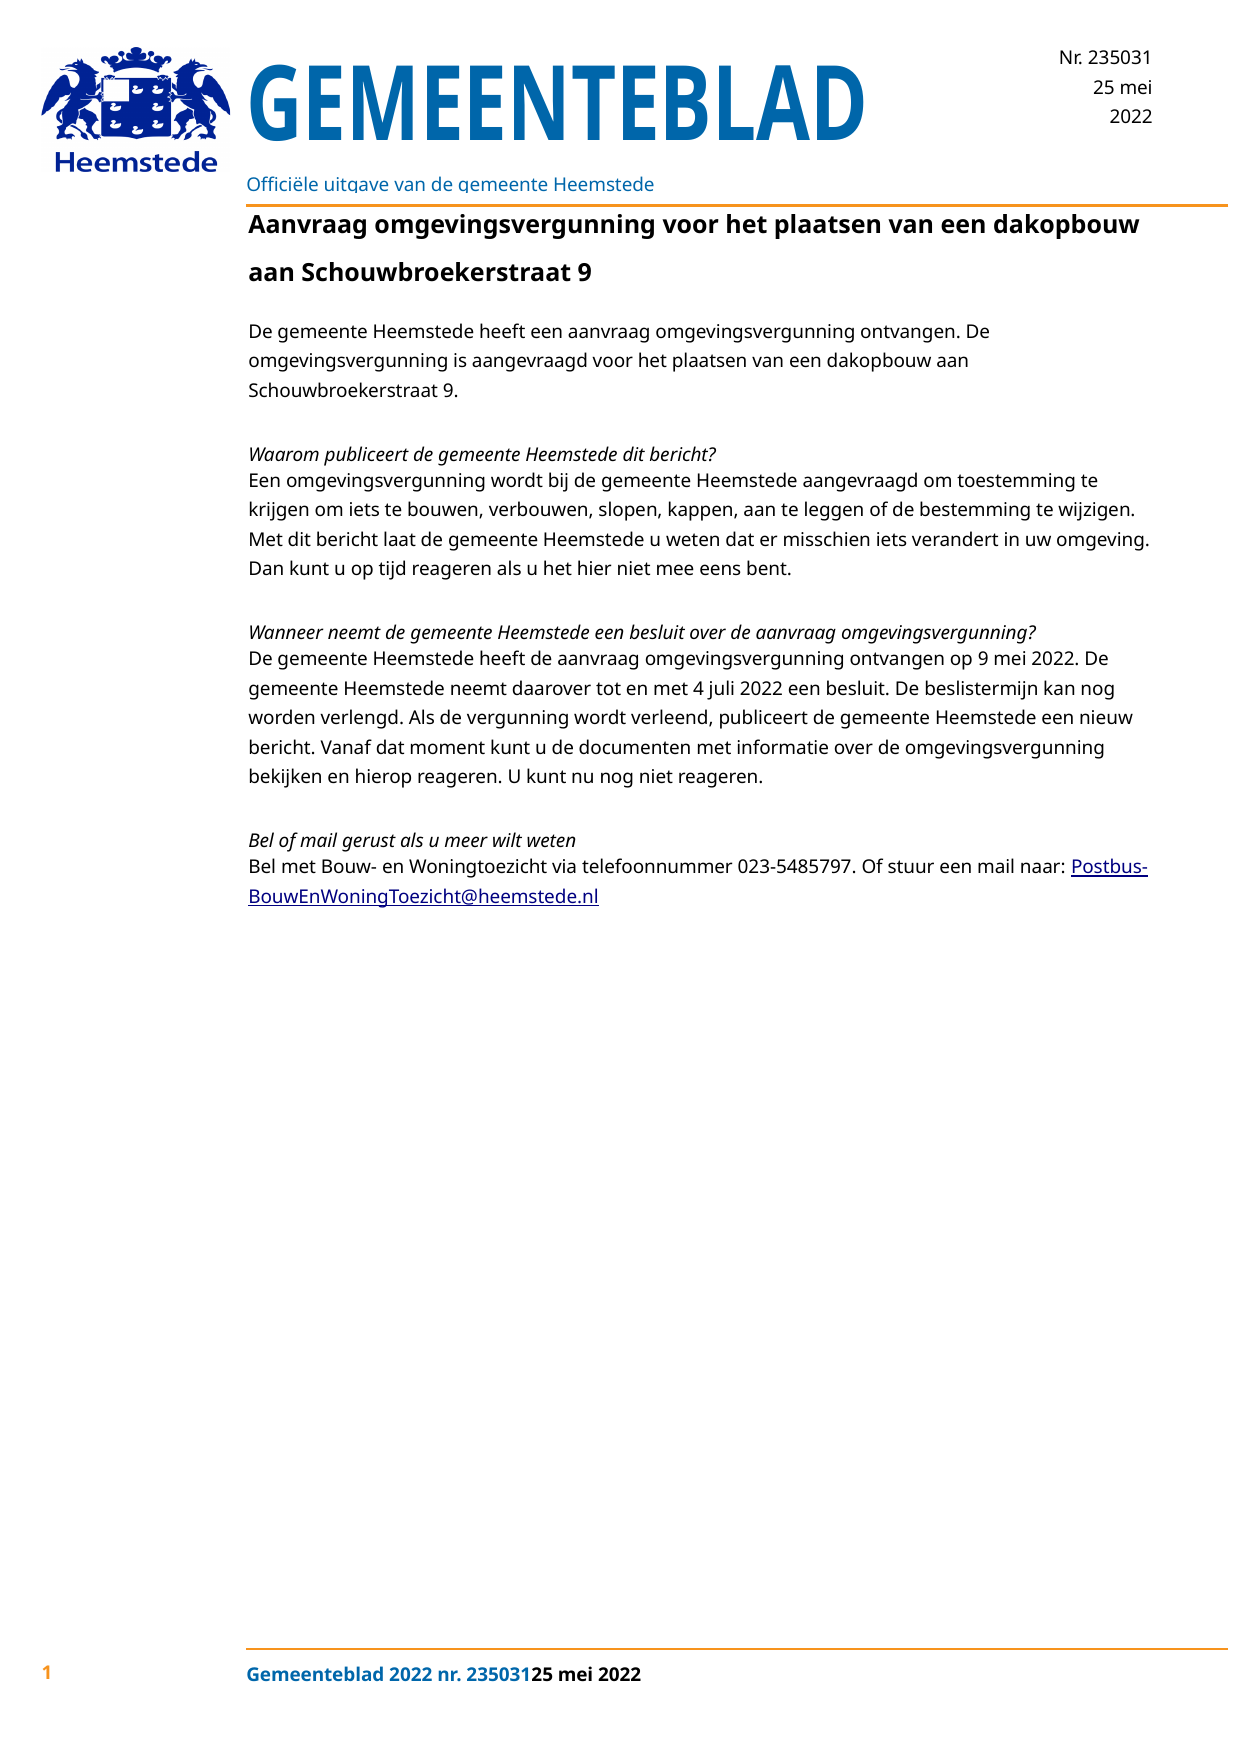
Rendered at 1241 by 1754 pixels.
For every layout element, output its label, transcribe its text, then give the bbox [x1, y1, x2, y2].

text Bel of mail gerust als u meer wilt weten [248, 827, 1152, 853]
text De gemeente Heemstede heeft een aanvraag omgevingsvergunning ontvangen. De omgevingsvergunning is aangevraagd voor het plaatsen van een dakopbouw aan Schouwbroekerstraat 9. [248, 318, 1152, 403]
text Een omgevingsvergunning wordt bij de gemeente Heemstede aangevraagd om toestemming te krijgen om iets te bouwen, verbouwen, slopen, kappen, aan te leggen of de bestemming te wijzigen. Met dit bericht laat de gemeente Heemstede u weten dat er misschien iets verandert in uw omgeving. Dan kunt u op tijd reageren als u het hier niet mee eens bent. [248, 467, 1152, 581]
text Bel met Bouw- en Woningtoezicht via telefoonnummer 023-5485797. Of stuur een mail naar: Postbus-BouwEnWoningToezicht@heemstede.nl [248, 853, 1152, 908]
text Waarom publiceert de gemeente Heemstede dit bericht? [248, 441, 1152, 467]
text Wanneer neemt de gemeente Heemstede een besluit over de aanvraag omgevingsvergunning? [248, 619, 1152, 645]
picture [41, 47, 231, 172]
text Aanvraag omgevingsvergunning voor het plaatsen van een dakopbouw aan Schouwbroekerstraat 9 [248, 207, 1152, 288]
text De gemeente Heemstede heeft de aanvraag omgevingsvergunning ontvangen op 9 mei 2022. De gemeente Heemstede neemt daarover tot en met 4 juli 2022 een besluit. De beslistermijn kan nog worden verlengd. Als de vergunning wordt verleend, publiceert de gemeente Heemstede een nieuw bericht. Vanaf dat moment kunt u de documenten met informatie over de omgevingsvergunning bekijken en hierop reageren. U kunt nu nog niet reageren. [248, 645, 1152, 789]
